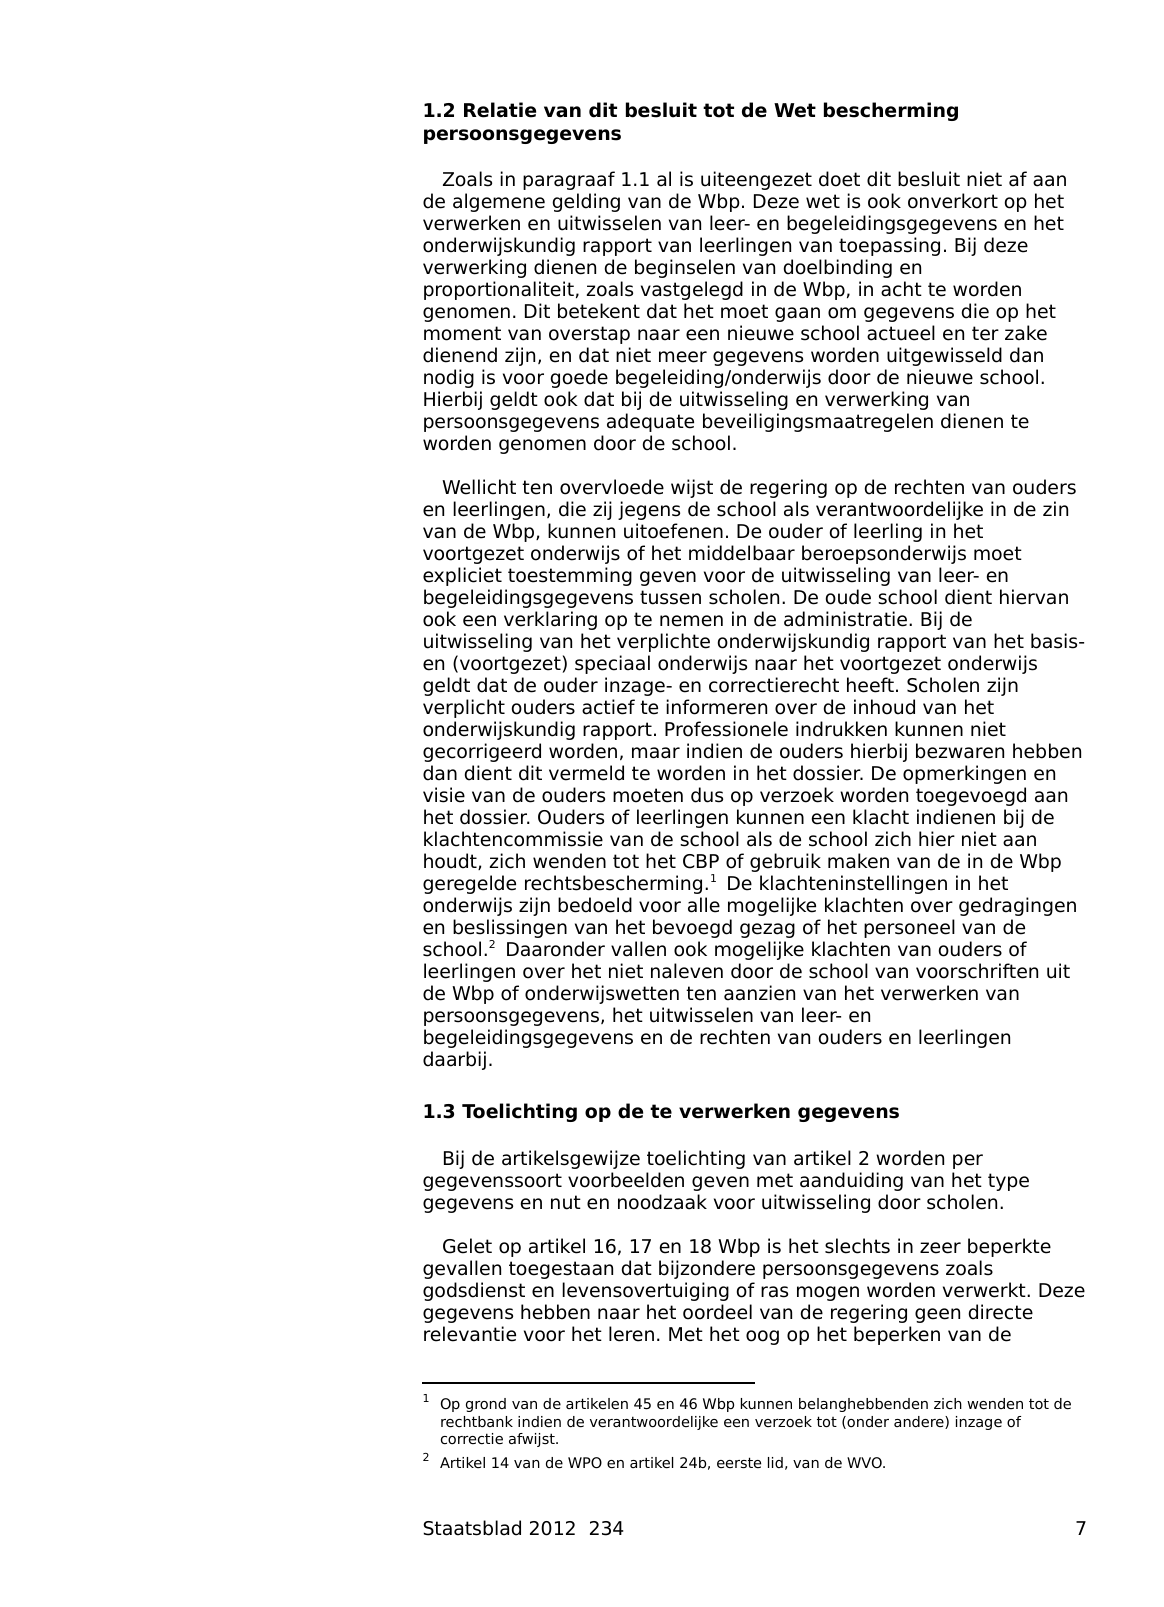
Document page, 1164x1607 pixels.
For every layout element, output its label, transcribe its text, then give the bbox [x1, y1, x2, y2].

text Bij de artikelsgewijze toelichting van artikel 2 worden per gegevenssoort voorbeelden geven met aanduiding van het type gegevens en nut en noodzaak voor uitwisseling door scholen. [422, 1148, 1087, 1214]
text Op grond van de artikelen 45 en 46 Wbp kunnen belanghebbenden zich wenden tot de rechtbank indien de verantwoordelijke een verzoek tot (onder andere) inzage of correctie afwijst. [422, 1392, 1087, 1448]
subtitle 1.3 Toelichting op de te verwerken gegevens [422, 1101, 1087, 1123]
text Wellicht ten overvloede wijst de regering op de rechten van ouders en leerlingen, die zij jegens de school als verantwoordelijke in de zin van de Wbp, kunnen uitoefenen. De ouder of leerling in het voortgezet onderwijs of het middelbaar beroepsonderwijs moet expliciet toestemming geven voor de uitwisseling van leer- en begeleidingsgegevens tussen scholen. De oude school dient hiervan ook een verklaring op te nemen in de administratie. Bij de uitwisseling van het verplichte onderwijskundig rapport van het basis- en (voortgezet) speciaal onderwijs naar het voortgezet onderwijs geldt dat de ouder inzage- en correctierecht heeft. Scholen zijn verplicht ouders actief te informeren over de inhoud van het onderwijskundig rapport. Professionele indrukken kunnen niet gecorrigeerd worden, maar indien de ouders hierbij bezwaren hebben dan dient dit vermeld te worden in het dossier. De opmerkingen en visie van de ouders moeten dus op verzoek worden toegevoegd aan het dossier. Ouders of leerlingen kunnen een klacht indienen bij de klachtencommissie van de school als de school zich hier niet aan houdt, zich wenden tot het CBP of gebruik maken van de in de Wbp geregelde rechtsbescherming. De klachteninstellingen in het onderwijs zijn bedoeld voor alle mogelijke klachten over gedragingen en beslissingen van het bevoegd gezag of het personeel van de school. Daaronder vallen ook mogelijke klachten van ouders of leerlingen over het niet naleven door de school van voorschriften uit de Wbp of onderwijswetten ten aanzien van het verwerken van persoonsgegevens, het uitwisselen van leer- en begeleidingsgegevens en de rechten van ouders en leerlingen daarbij. [422, 477, 1087, 1071]
subtitle 1.2 Relatie van dit besluit tot de Wet bescherming persoonsgegevens [422, 100, 1087, 144]
text Zoals in paragraaf 1.1 al is uiteengezet doet dit besluit niet af aan de algemene gelding van de Wbp. Deze wet is ook onverkort op het verwerken en uitwisselen van leer- en begeleidingsgegevens en het onderwijskundig rapport van leerlingen van toepassing. Bij deze verwerking dienen de beginselen van doelbinding en proportionaliteit, zoals vastgelegd in de Wbp, in acht te worden genomen. Dit betekent dat het moet gaan om gegevens die op het moment van overstap naar een nieuwe school actueel en ter zake dienend zijn, en dat niet meer gegevens worden uitgewisseld dan nodig is voor goede begeleiding/onderwijs door de nieuwe school. Hierbij geldt ook dat bij de uitwisseling en verwerking van persoonsgegevens adequate beveiligingsmaatregelen dienen te worden genomen door de school. [422, 169, 1087, 455]
text Artikel 14 van de WPO en artikel 24b, eerste lid, van de WVO. [422, 1451, 1087, 1473]
text Gelet op artikel 16, 17 en 18 Wbp is het slechts in zeer beperkte gevallen toegestaan dat bijzondere persoonsgegevens zoals godsdienst en levensovertuiging of ras mogen worden verwerkt. Deze gegevens hebben naar het oordeel van de regering geen directe relevantie voor het leren. Met het oog op het beperken van de [422, 1236, 1087, 1346]
